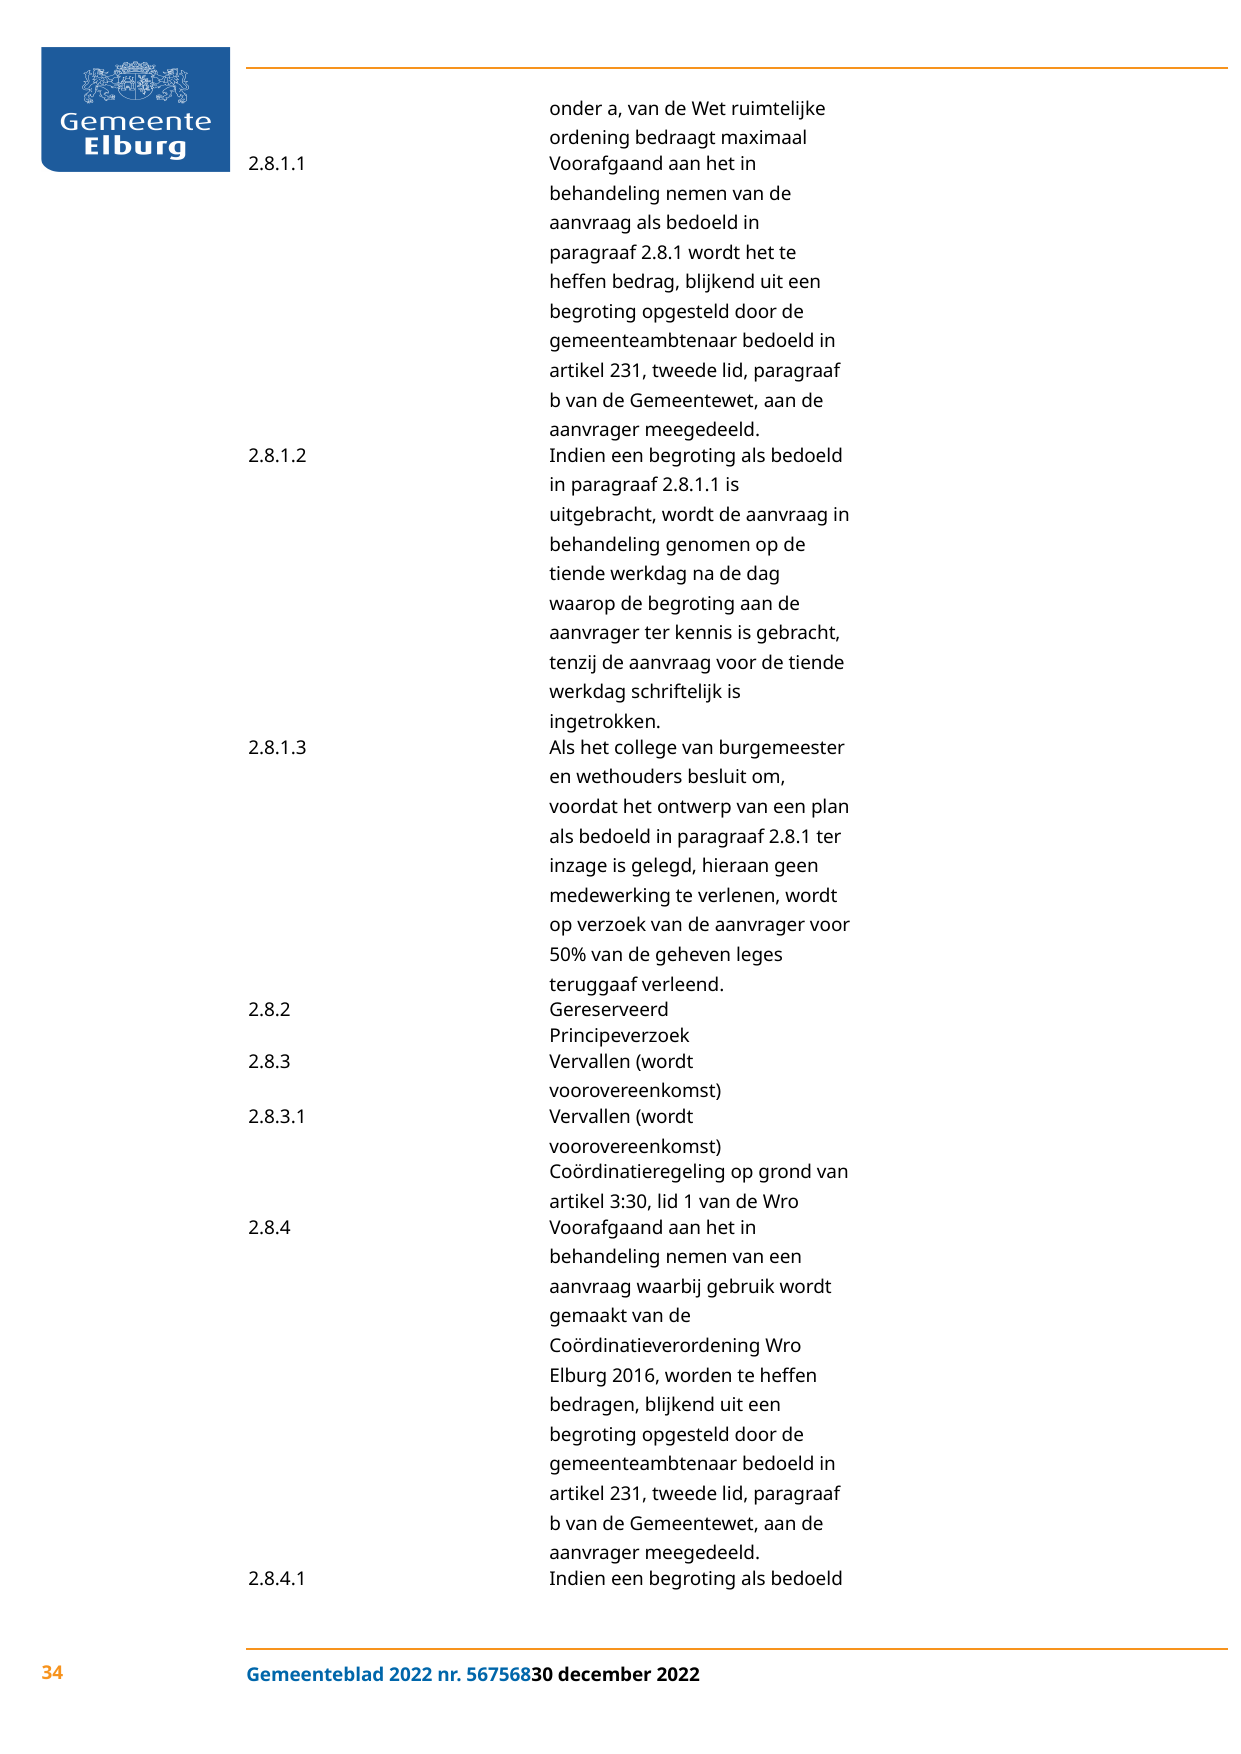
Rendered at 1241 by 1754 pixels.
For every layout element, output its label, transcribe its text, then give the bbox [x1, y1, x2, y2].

table_cell Als het college van burgemeester en wethouders besluit om, voordat het ontwerp van een plan als bedoeld in paragraaf 2.8.1 ter inzage is gelegd, hieraan geen medewerking te verlenen, wordt op verzoek van de aanvrager voor 50% van de geheven leges teruggaaf verleend. [549, 734, 850, 996]
table_cell 2.8.3 [248, 1048, 549, 1103]
table_cell 2.8.1.1 [248, 150, 549, 442]
table_cell Indien een begroting als bedoeld [549, 1565, 850, 1591]
table_cell Voorafgaand aan het in behandeling nemen van de aanvraag als bedoeld in paragraaf 2.8.1 wordt het te heffen bedrag, blijkend uit een begroting opgesteld door de gemeenteambtenaar bedoeld in artikel 231, tweede lid, paragraaf b van de Gemeentewet, aan de aanvrager meegedeeld. [549, 150, 850, 442]
table_cell 2.8.2 [248, 996, 549, 1022]
table_cell 2.8.3.1 [248, 1103, 549, 1158]
table_cell [850, 1565, 1152, 1591]
table_cell [850, 1214, 1152, 1565]
table_cell [850, 150, 1152, 442]
table_cell Coördinatieregeling op grond van artikel 3:30, lid 1 van de Wro [549, 1159, 850, 1214]
table_cell 2.8.4 [248, 1214, 549, 1565]
table_cell 2.8.4.1 [248, 1565, 549, 1591]
table_cell onder a, van de Wet ruimtelijke ordening bedraagt maximaal [549, 95, 850, 150]
table_cell Vervallen (wordt voorovereenkomst) [549, 1103, 850, 1158]
table_cell Vervallen (wordt voorovereenkomst) [549, 1048, 850, 1103]
table_cell [850, 442, 1152, 734]
picture [41, 47, 231, 172]
table_cell [850, 1103, 1152, 1158]
table_cell [248, 1159, 549, 1214]
table_cell [850, 1048, 1152, 1103]
table_cell Indien een begroting als bedoeld in paragraaf 2.8.1.1 is uitgebracht, wordt de aanvraag in behandeling genomen op de tiende werkdag na de dag waarop de begroting aan de aanvrager ter kennis is gebracht, tenzij de aanvraag voor de tiende werkdag schriftelijk is ingetrokken. [549, 442, 850, 734]
table_cell [248, 95, 549, 150]
table_cell [850, 1022, 1152, 1048]
table_cell [850, 1159, 1152, 1214]
table_cell Gereserveerd [549, 996, 850, 1022]
table_cell [850, 734, 1152, 996]
table_cell Voorafgaand aan het in behandeling nemen van een aanvraag waarbij gebruik wordt gemaakt van de Coördinatieverordening Wro Elburg 2016, worden te heffen bedragen, blijkend uit een begroting opgesteld door de gemeenteambtenaar bedoeld in artikel 231, tweede lid, paragraaf b van de Gemeentewet, aan de aanvrager meegedeeld. [549, 1214, 850, 1565]
table_cell [850, 95, 1152, 150]
table_cell [248, 1022, 549, 1048]
table_cell [850, 996, 1152, 1022]
table_cell 2.8.1.2 [248, 442, 549, 734]
table_cell 2.8.1.3 [248, 734, 549, 996]
table_cell Principeverzoek [549, 1022, 850, 1048]
